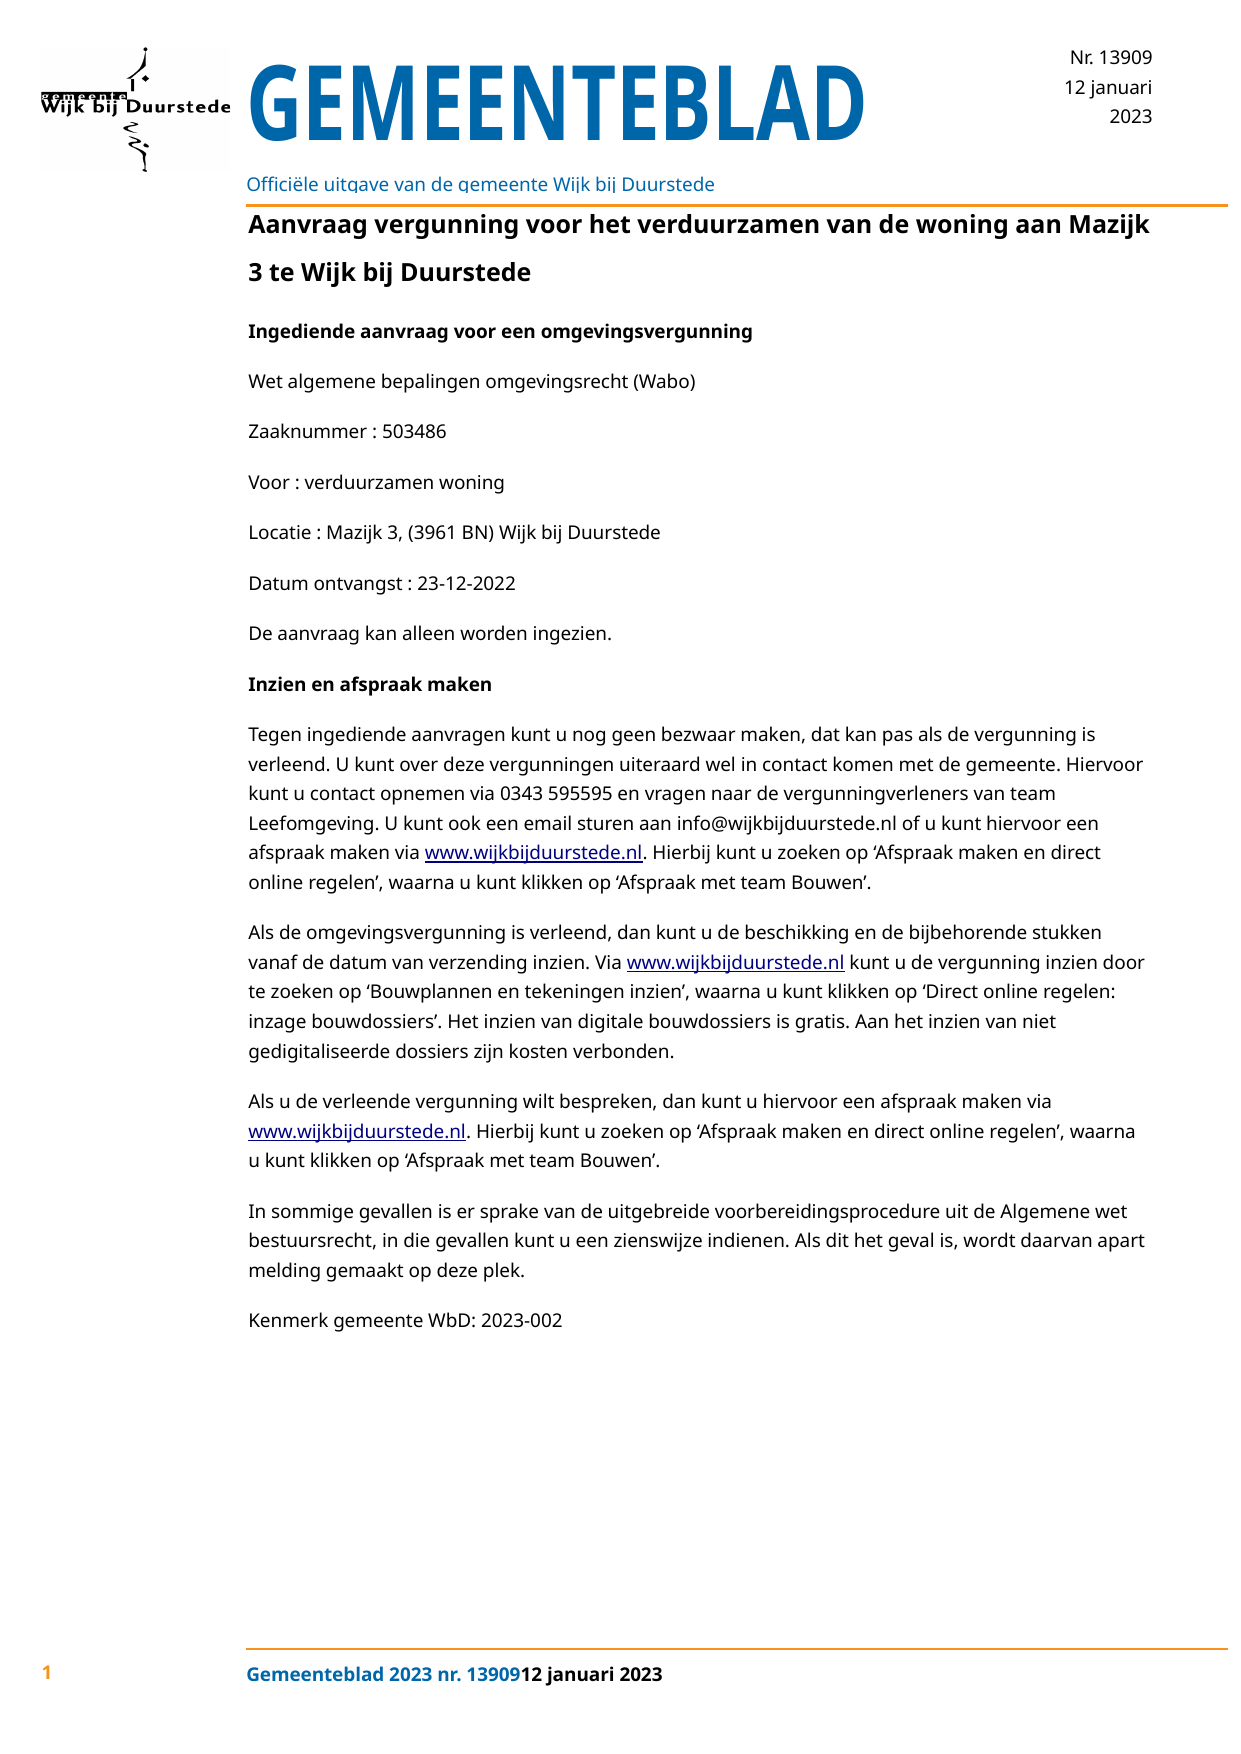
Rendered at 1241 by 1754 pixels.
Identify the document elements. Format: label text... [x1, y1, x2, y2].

text Tegen ingediende aanvragen kunt u nog geen bezwaar maken, dat kan pas als de vergunning is verleend. U kunt over deze vergunningen uiteraard wel in contact komen met de gemeente. Hiervoor kunt u contact opnemen via 0343 595595 en vragen naar de vergunningverleners van team Leefomgeving. U kunt ook een email sturen aan info@wijkbijduurstede.nl of u kunt hiervoor een afspraak maken via www.wijkbijduurstede.nl. Hierbij kunt u zoeken op ‘Afspraak maken en direct online regelen’, waarna u kunt klikken op ‘Afspraak met team Bouwen’. [248, 721, 1152, 895]
picture [41, 47, 231, 172]
text Aanvraag vergunning voor het verduurzamen van de woning aan Mazijk 3 te Wijk bij Duurstede [248, 207, 1152, 288]
text Kenmerk gemeente WbD: 2023-002 [248, 1307, 1152, 1333]
text Locatie : Mazijk 3, (3961 BN) Wijk bij Duurstede [248, 519, 1152, 545]
text De aanvraag kan alleen worden ingezien. [248, 620, 1152, 646]
text Zaaknummer : 503486 [248, 419, 1152, 444]
text In sommige gevallen is er sprake van de uitgebreide voorbereidingsprocedure uit de Algemene wet bestuursrecht, in die gevallen kunt u een zienswijze indienen. Als dit het geval is, wordt daarvan apart melding gemaakt op deze plek. [248, 1198, 1152, 1283]
text Als de omgevingsvergunning is verleend, dan kunt u de beschikking en de bijbehorende stukken vanaf de datum van verzending inzien. Via www.wijkbijduurstede.nl kunt u de vergunning inzien door te zoeken op ‘Bouwplannen en tekeningen inzien’, waarna u kunt klikken op ‘Direct online regelen: inzage bouwdossiers’. Het inzien van digitale bouwdossiers is gratis. Aan het inzien van niet gedigitaliseerde dossiers zijn kosten verbonden. [248, 919, 1152, 1064]
text Wet algemene bepalingen omgevingsrecht (Wabo) [248, 368, 1152, 394]
text Voor : verduurzamen woning [248, 469, 1152, 495]
text Ingediende aanvraag voor een omgevingsvergunning [248, 318, 1152, 344]
text Als u de verleende vergunning wilt bespreken, dan kunt u hiervoor een afspraak maken via www.wijkbijduurstede.nl. Hierbij kunt u zoeken op ‘Afspraak maken en direct online regelen’, waarna u kunt klikken op ‘Afspraak met team Bouwen’. [248, 1088, 1152, 1173]
text Datum ontvangst : 23-12-2022 [248, 570, 1152, 596]
text Inzien en afspraak maken [248, 671, 1152, 697]
